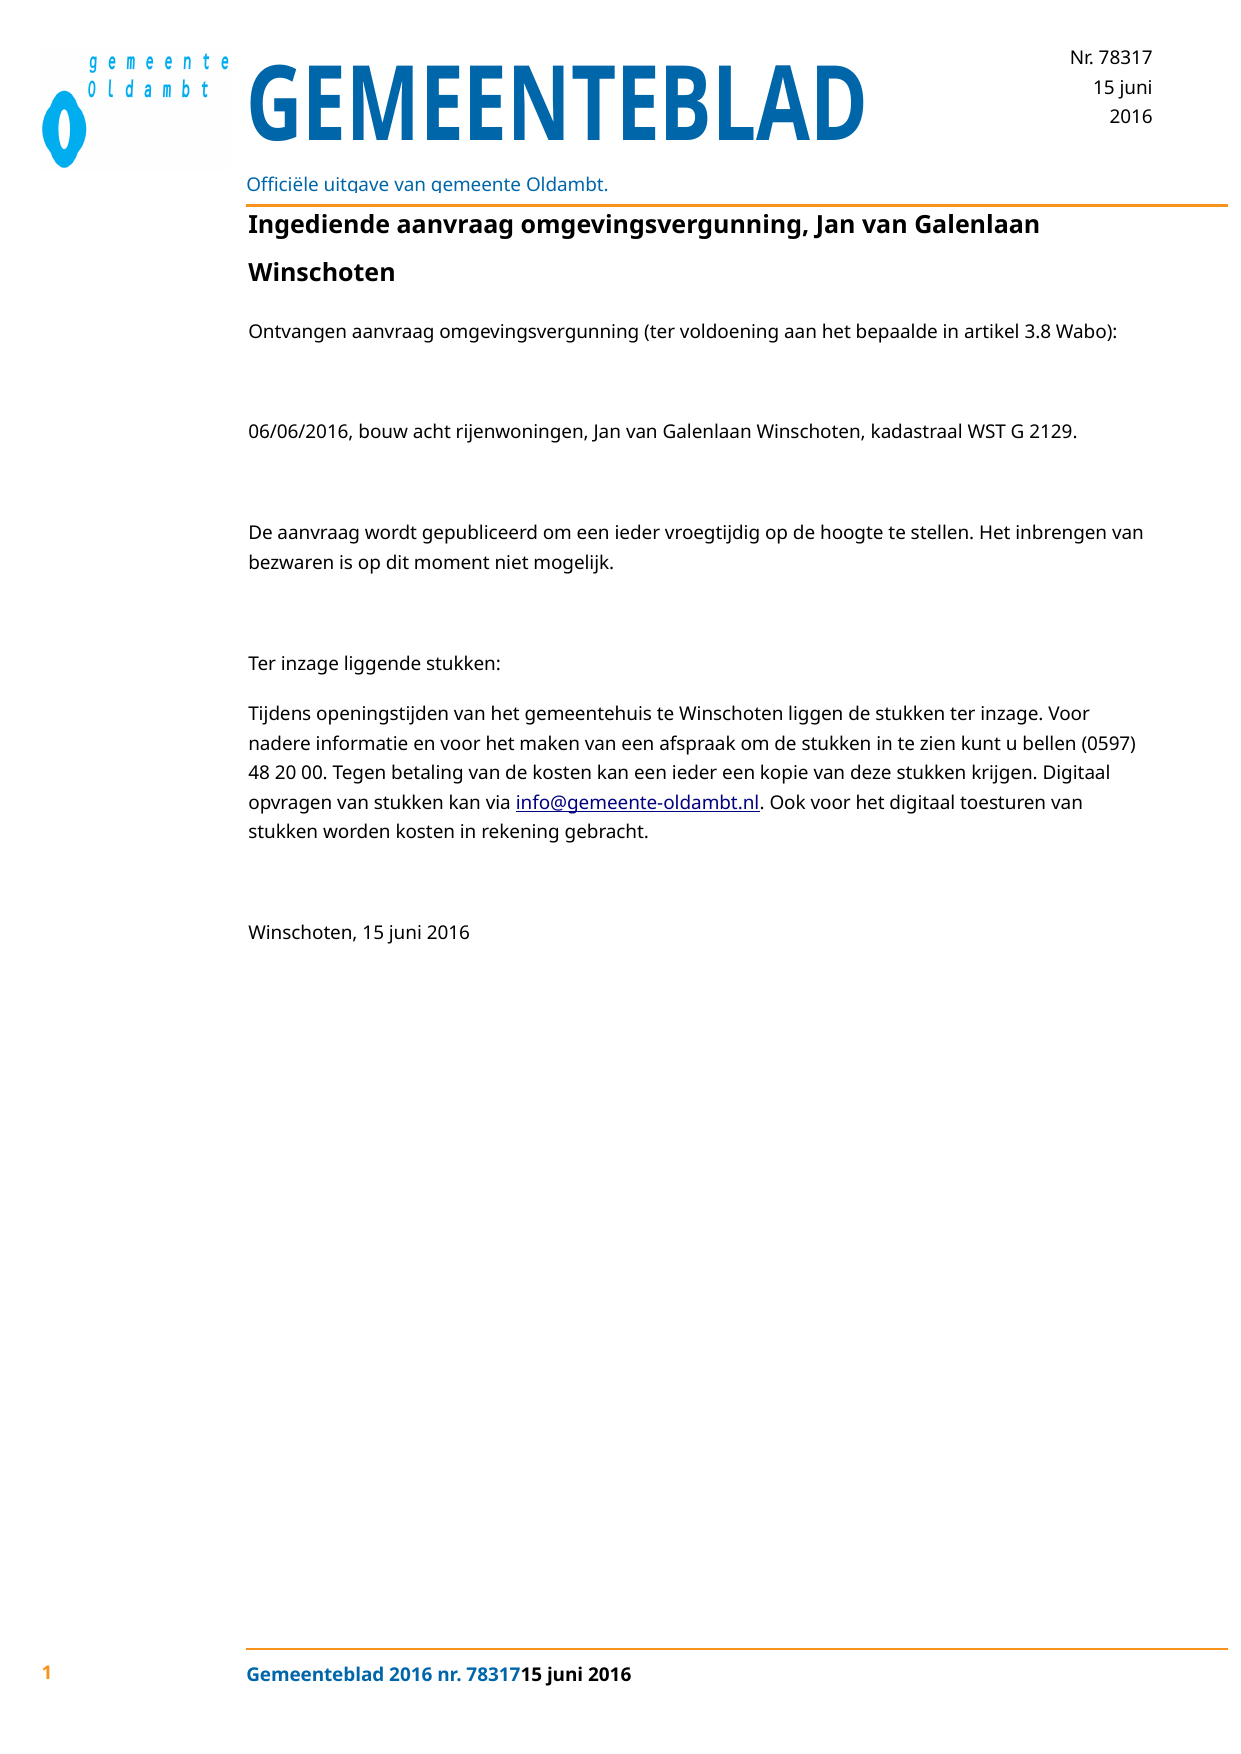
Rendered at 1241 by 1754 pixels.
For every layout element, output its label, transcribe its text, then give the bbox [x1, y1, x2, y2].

picture [41, 47, 231, 172]
text 06/06/2016, bouw acht rijenwoningen, Jan van Galenlaan Winschoten, kadastraal WST G 2129. [248, 419, 1152, 444]
text Tijdens openingstijden van het gemeentehuis te Winschoten liggen de stukken ter inzage. Voor nadere informatie en voor het maken van een afspraak om de stukken in te zien kunt u bellen (0597) 48 20 00. Tegen betaling van de kosten kan een ieder een kopie van deze stukken krijgen. Digitaal opvragen van stukken kan via info@gemeente-oldambt.nl. Ook voor het digitaal toesturen van stukken worden kosten in rekening gebracht. [248, 700, 1152, 844]
text Ter inzage liggende stukken: [248, 650, 1152, 676]
text Ontvangen aanvraag omgevingsvergunning (ter voldoening aan het bepaalde in artikel 3.8 Wabo): [248, 318, 1152, 344]
text De aanvraag wordt gepubliceerd om een ieder vroegtijdig op de hoogte te stellen. Het inbrengen van bezwaren is op dit moment niet mogelijk. [248, 519, 1152, 575]
text Winschoten, 15 juni 2016 [248, 919, 1152, 945]
text Ingediende aanvraag omgevingsvergunning, Jan van Galenlaan Winschoten [248, 207, 1152, 288]
